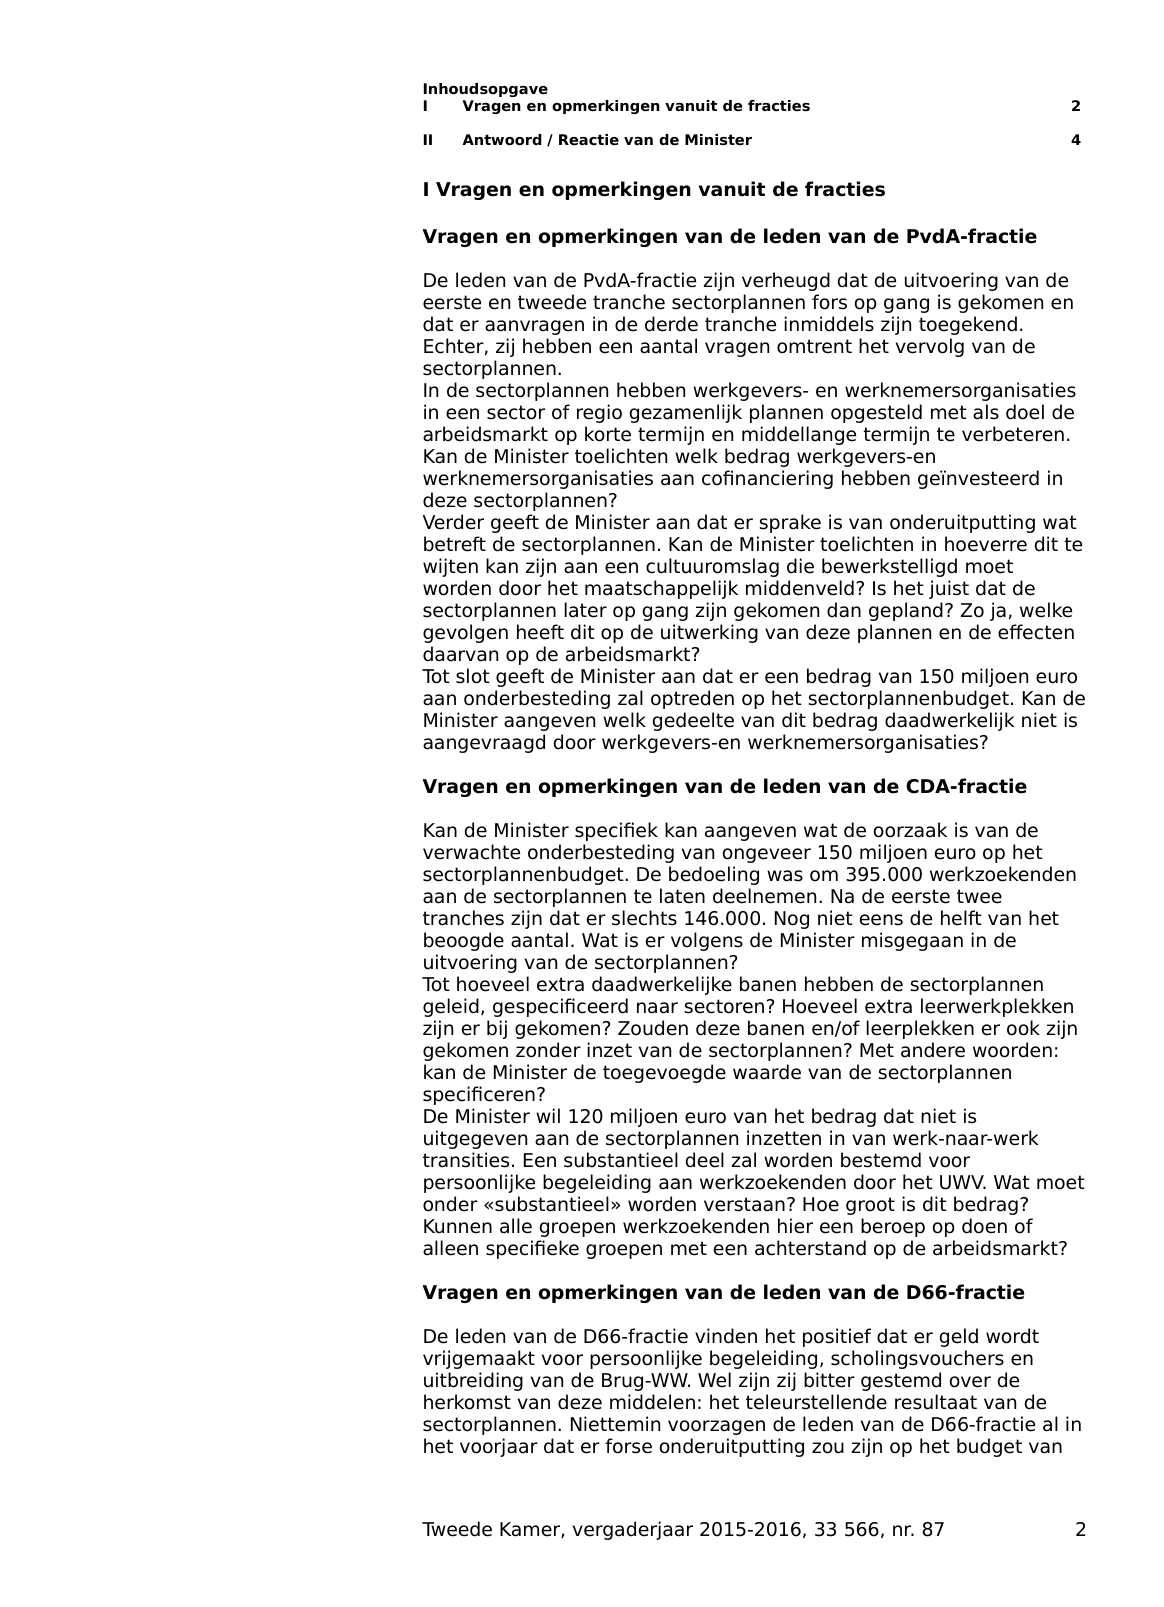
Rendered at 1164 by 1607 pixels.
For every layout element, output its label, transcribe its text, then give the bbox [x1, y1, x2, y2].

table_cell I [422, 98, 457, 115]
table_cell Vragen en opmerkingen vanuit de fracties [457, 98, 1023, 115]
subtitle I Vragen en opmerkingen vanuit de fracties [422, 179, 1087, 201]
table_cell 2 [1023, 98, 1087, 115]
text Verder geeft de Minister aan dat er sprake is van onderuitputting wat betreft de sectorplannen. Kan de Minister toelichten in hoeverre dit te wijten kan zijn aan een cultuuromslag die bewerkstelligd moet worden door het maatschappelijk middenveld? Is het juist dat de sectorplannen later op gang zijn gekomen dan gepland? Zo ja, welke gevolgen heeft dit op de uitwerking van deze plannen en de effecten daarvan op de arbeidsmarkt? [422, 512, 1087, 666]
text Tot hoeveel extra daadwerkelijke banen hebben de sectorplannen geleid, gespecificeerd naar sectoren? Hoeveel extra leerwerkplekken zijn er bij gekomen? Zouden deze banen en/of leerplekken er ook zijn gekomen zonder inzet van de sectorplannen? Met andere woorden: kan de Minister de toegevoegde waarde van de sectorplannen specificeren? [422, 974, 1087, 1106]
text De Minister wil 120 miljoen euro van het bedrag dat niet is uitgegeven aan de sectorplannen inzetten in van werk-naar-werk transities. Een substantieel deel zal worden bestemd voor persoonlijke begeleiding aan werkzoekenden door het UWV. Wat moet onder «substantieel» worden verstaan? Hoe groot is dit bedrag? Kunnen alle groepen werkzoekenden hier een beroep op doen of alleen specifieke groepen met een achterstand op de arbeidsmarkt? [422, 1106, 1087, 1259]
text De leden van de D66-fractie vinden het positief dat er geld wordt vrijgemaakt voor persoonlijke begeleiding, scholingsvouchers en uitbreiding van de Brug-WW. Wel zijn zij bitter gestemd over de herkomst van deze middelen: het teleurstellende resultaat van de sectorplannen. Niettemin voorzagen de leden van de D66-fractie al in het voorjaar dat er forse onderuitputting zou zijn op het budget van [422, 1326, 1087, 1458]
text De leden van de PvdA-fractie zijn verheugd dat de uitvoering van de eerste en tweede tranche sectorplannen fors op gang is gekomen en dat er aanvragen in de derde tranche inmiddels zijn toegekend. Echter, zij hebben een aantal vragen omtrent het vervolg van de sectorplannen. [422, 270, 1087, 380]
table_cell [422, 115, 457, 132]
table_cell [457, 115, 1023, 132]
subtitle Vragen en opmerkingen van de leden van de PvdA-fractie [422, 226, 1087, 248]
table_header Inhoudsopgave [422, 81, 1023, 98]
text Tot slot geeft de Minister aan dat er een bedrag van 150 miljoen euro aan onderbesteding zal optreden op het sectorplannenbudget. Kan de Minister aangeven welk gedeelte van dit bedrag daadwerkelijk niet is aangevraagd door werkgevers-en werknemersorganisaties? [422, 666, 1087, 753]
text Kan de Minister specifiek kan aangeven wat de oorzaak is van de verwachte onderbesteding van ongeveer 150 miljoen euro op het sectorplannenbudget. De bedoeling was om 395.000 werkzoekenden aan de sectorplannen te laten deelnemen. Na de eerste twee tranches zijn dat er slechts 146.000. Nog niet eens de helft van het beoogde aantal. Wat is er volgens de Minister misgegaan in de uitvoering van de sectorplannen? [422, 820, 1087, 974]
table_header [1023, 81, 1087, 98]
table_cell 4 [1023, 132, 1087, 149]
table_cell II [422, 132, 457, 149]
table_cell [1023, 115, 1087, 132]
table_cell Antwoord / Reactie van de Minister [457, 132, 1023, 149]
subtitle Vragen en opmerkingen van de leden van de D66-fractie [422, 1282, 1087, 1304]
subtitle Vragen en opmerkingen van de leden van de CDA-fractie [422, 776, 1087, 798]
text In de sectorplannen hebben werkgevers- en werknemersorganisaties in een sector of regio gezamenlijk plannen opgesteld met als doel de arbeidsmarkt op korte termijn en middellange termijn te verbeteren. Kan de Minister toelichten welk bedrag werkgevers-en werknemersorganisaties aan cofinanciering hebben geïnvesteerd in deze sectorplannen? [422, 380, 1087, 512]
